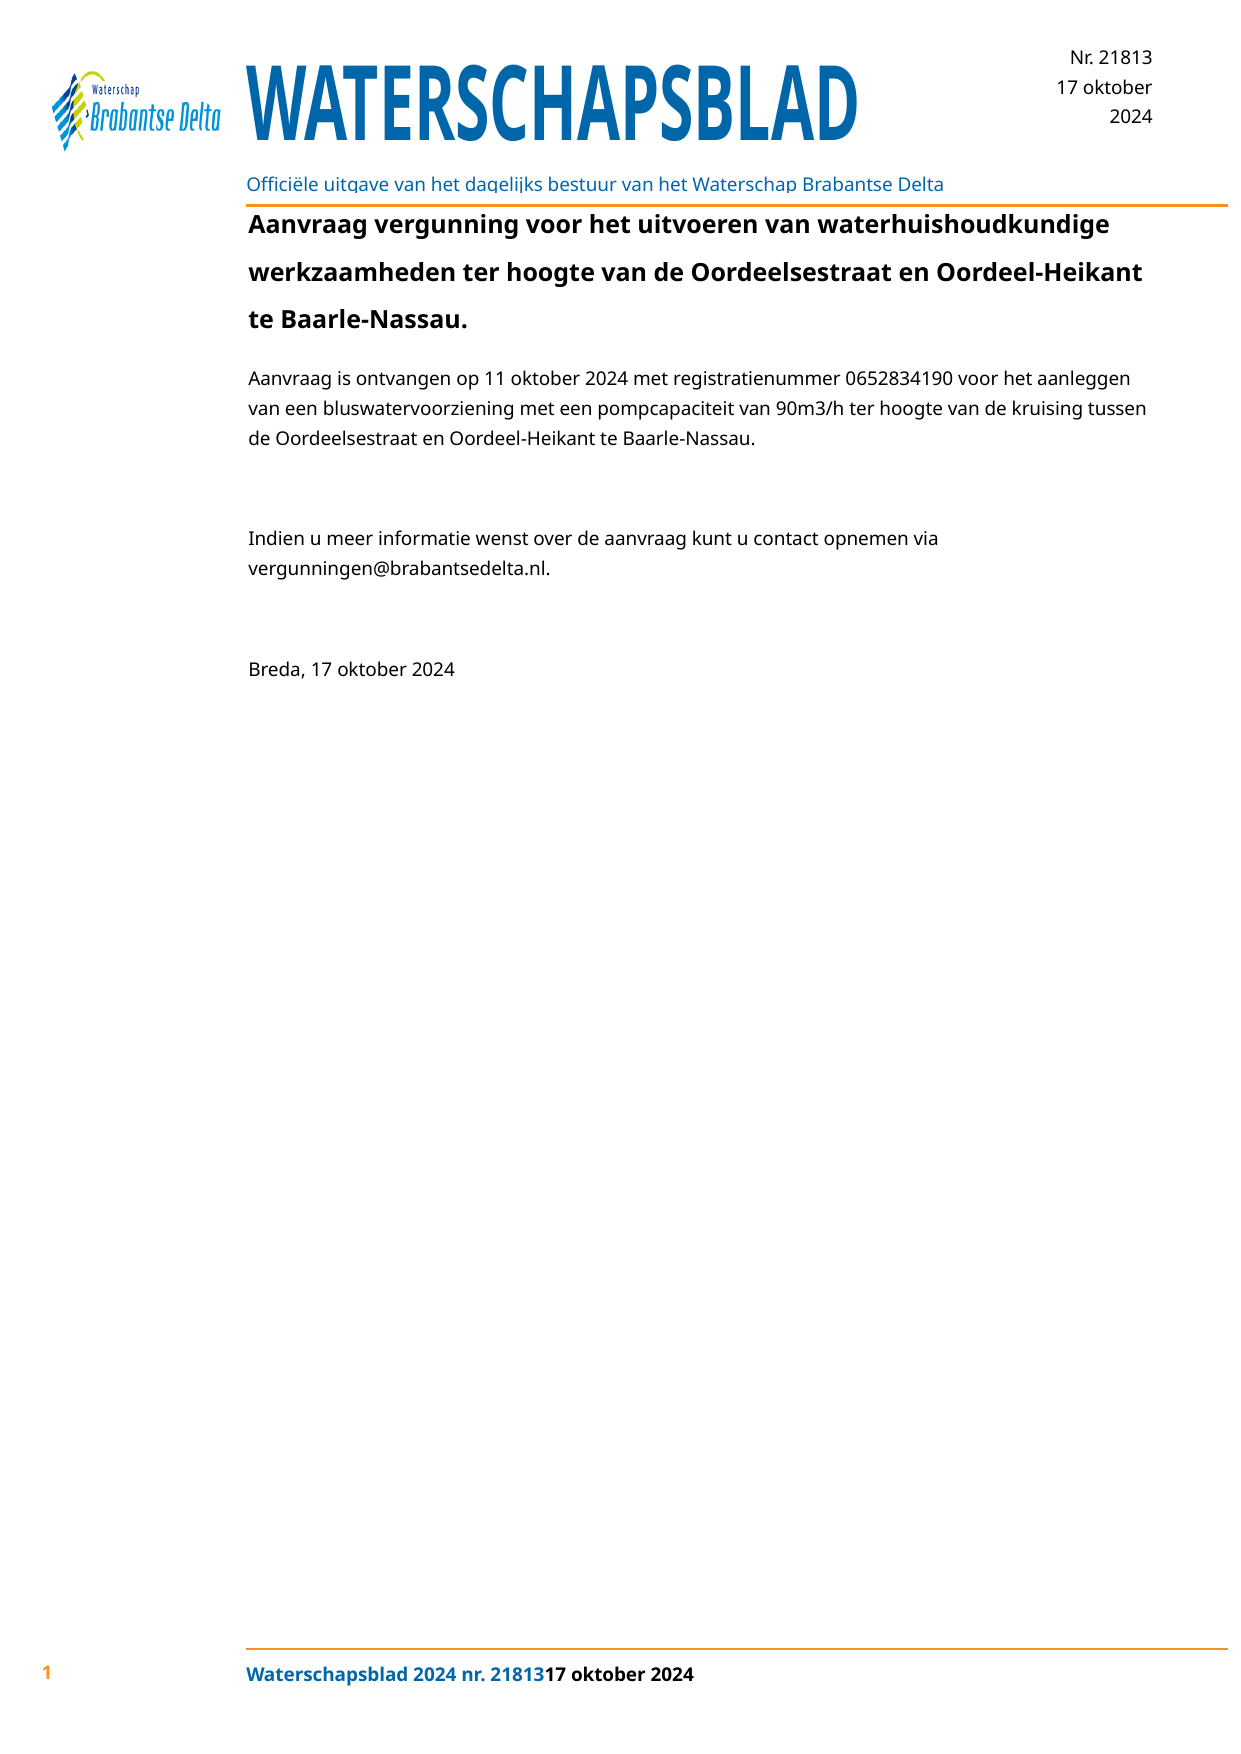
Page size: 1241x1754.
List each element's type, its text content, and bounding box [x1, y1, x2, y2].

text Breda, 17 oktober 2024 [248, 656, 1152, 682]
text Aanvraag is ontvangen op 11 oktober 2024 met registratienummer 0652834190 voor het aanleggen van een bluswatervoorziening met een pompcapaciteit van 90m3/h ter hoogte van de kruising tussen de Oordeelsestraat en Oordeel-Heikant te Baarle-Nassau. [248, 366, 1152, 450]
picture [41, 47, 231, 172]
text Aanvraag vergunning voor het uitvoeren van waterhuishoudkundige werkzaamheden ter hoogte van de Oordeelsestraat en Oordeel-Heikant te Baarle-Nassau. [248, 207, 1152, 336]
text Indien u meer informatie wenst over de aanvraag kunt u contact opnemen via vergunningen@brabantsedelta.nl. [248, 526, 1152, 581]
